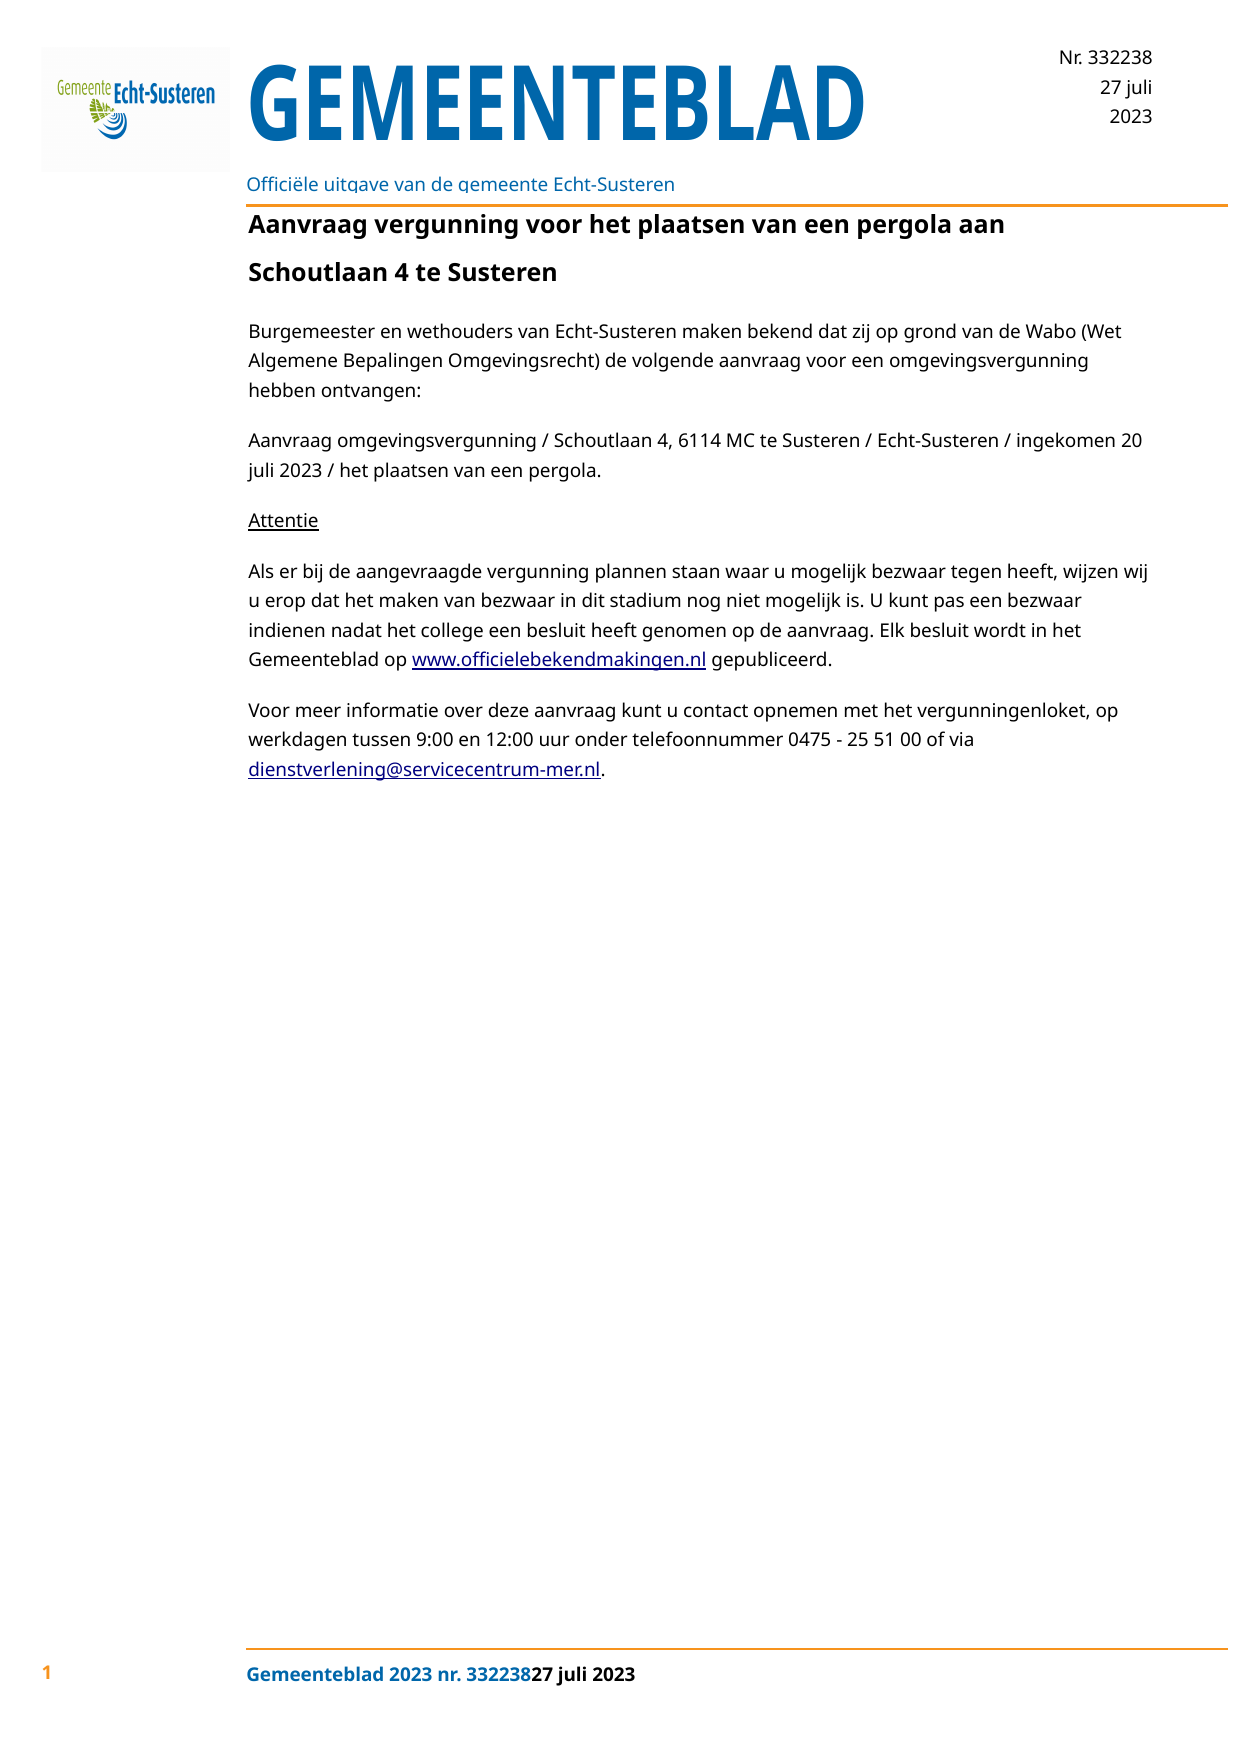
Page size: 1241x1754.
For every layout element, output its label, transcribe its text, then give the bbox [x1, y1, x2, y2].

text Als er bij de aangevraagde vergunning plannen staan waar u mogelijk bezwaar tegen heeft, wijzen wij u erop dat het maken van bezwaar in dit stadium nog niet mogelijk is. U kunt pas een bezwaar indienen nadat het college een besluit heeft genomen op de aanvraag. Elk besluit wordt in het Gemeenteblad op www.officielebekendmakingen.nl gepubliceerd. [248, 558, 1152, 672]
text Voor meer informatie over deze aanvraag kunt u contact opnemen met het vergunningenloket, op werkdagen tussen 9:00 en 12:00 uur onder telefoonnummer 0475 - 25 51 00 of via dienstverlening@servicecentrum-mer.nl. [248, 697, 1152, 782]
picture [41, 47, 231, 172]
text Burgemeester en wethouders van Echt-Susteren maken bekend dat zij op grond van de Wabo (Wet Algemene Bepalingen Omgevingsrecht) de volgende aanvraag voor een omgevingsvergunning hebben ontvangen: [248, 318, 1152, 403]
text Attentie [248, 507, 1152, 533]
text Aanvraag omgevingsvergunning / Schoutlaan 4, 6114 MC te Susteren / Echt-Susteren / ingekomen 20 juli 2023 / het plaatsen van een pergola. [248, 427, 1152, 483]
text Aanvraag vergunning voor het plaatsen van een pergola aan Schoutlaan 4 te Susteren [248, 207, 1152, 288]
